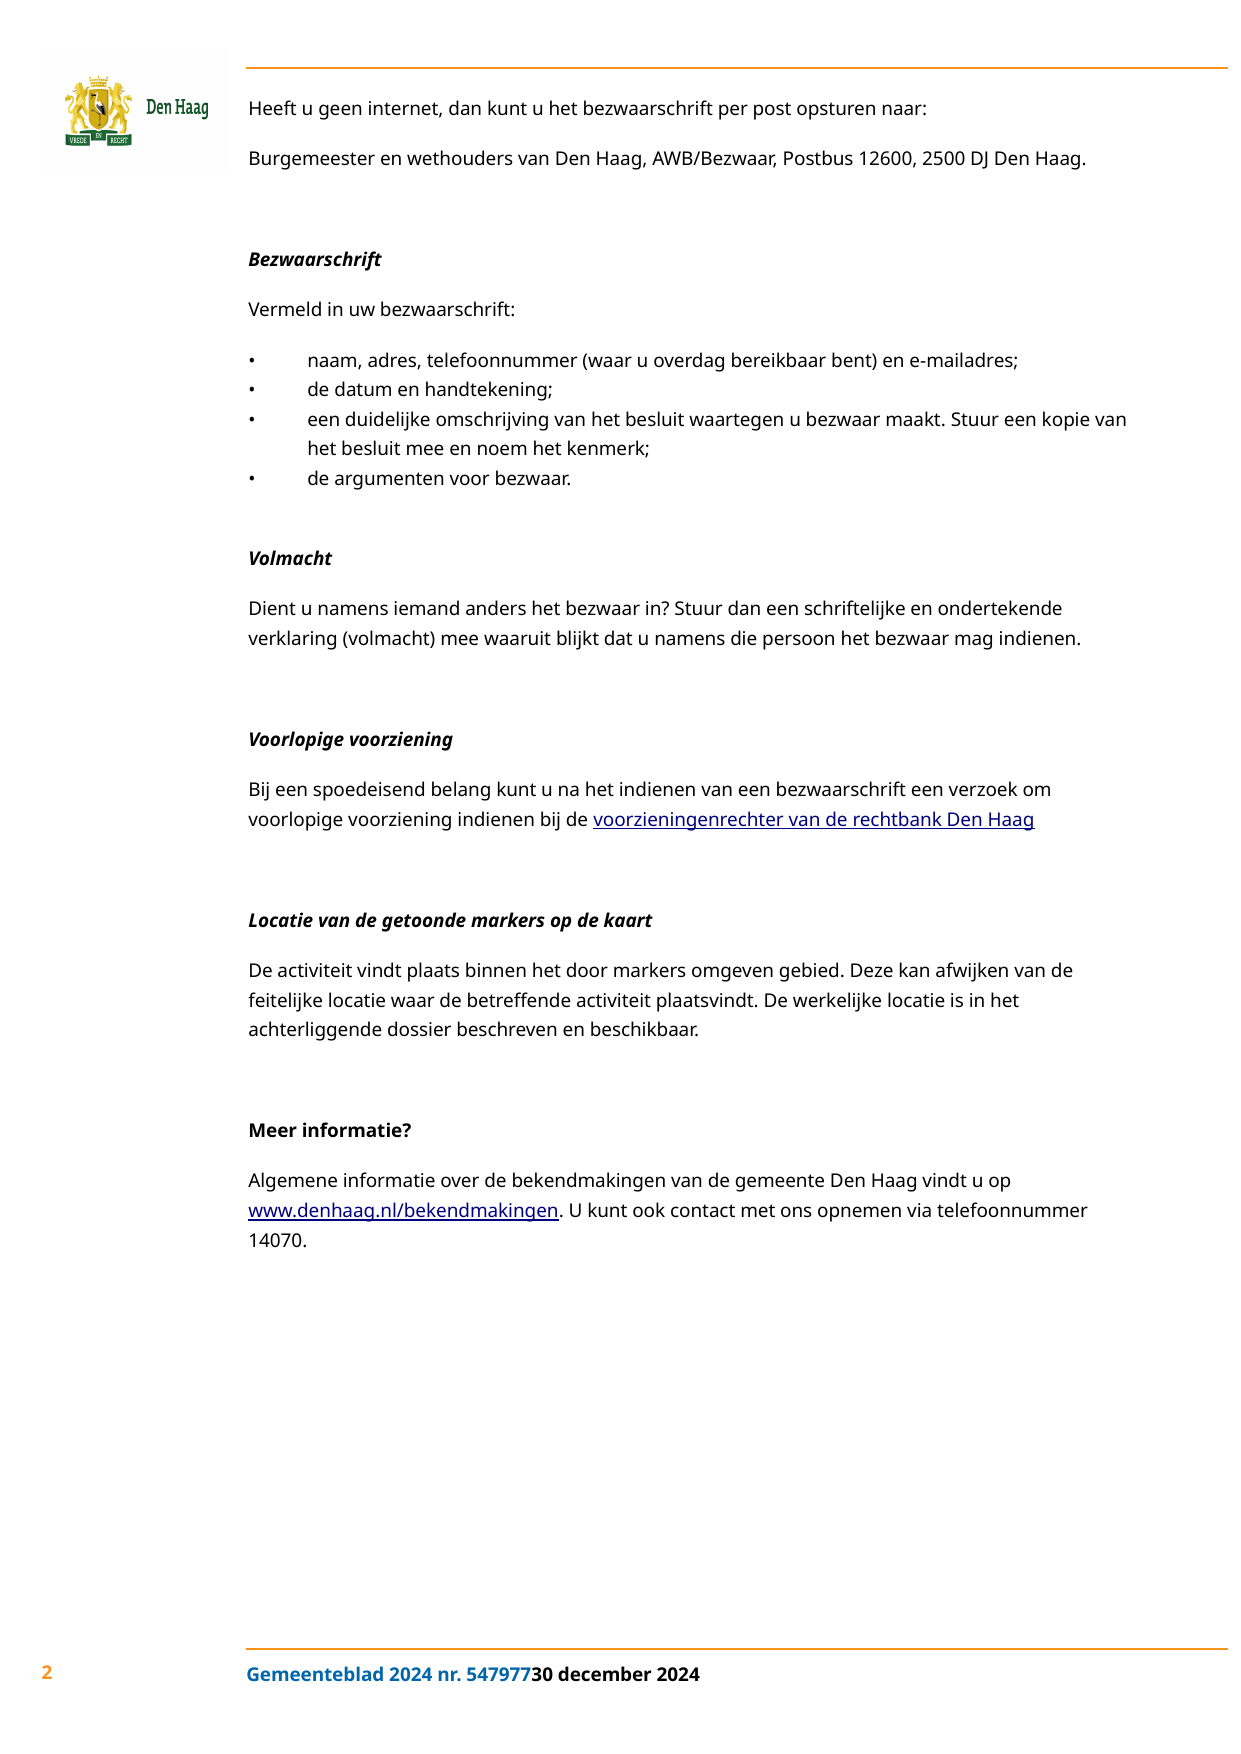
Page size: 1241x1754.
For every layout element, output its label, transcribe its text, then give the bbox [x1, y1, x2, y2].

text Voorlopige voorziening [248, 726, 1152, 752]
list een duidelijke omschrijving van het besluit waartegen u bezwaar maakt. Stuur een kopie van het besluit mee en noem het kenmerk; [248, 406, 1152, 461]
picture [41, 47, 231, 172]
text De activiteit vindt plaats binnen het door markers omgeven gebied. Deze kan afwijken van de feitelijke locatie waar de betreffende activiteit plaatsvindt. De werkelijke locatie is in het achterliggende dossier beschreven en beschikbaar. [248, 957, 1152, 1042]
list naam, adres, telefoonnummer (waar u overdag bereikbaar bent) en e-mailadres; [248, 347, 1152, 373]
text Algemene informatie over de bekendmakingen van de gemeente Den Haag vindt u op www.denhaag.nl/bekendmakingen. U kunt ook contact met ons opnemen via telefoonnummer 14070. [248, 1168, 1152, 1253]
text Volmacht [248, 545, 1152, 571]
text Bezwaarschrift [248, 246, 1152, 272]
text Dient u namens iemand anders het bezwaar in? Stuur dan een schriftelijke en ondertekende verklaring (volmacht) mee waaruit blijkt dat u namens die persoon het bezwaar mag indienen. [248, 596, 1152, 651]
text Heeft u geen internet, dan kunt u het bezwaarschrift per post opsturen naar: [248, 95, 1152, 121]
text Meer informatie? [248, 1117, 1152, 1143]
text Bij een spoedeisend belang kunt u na het indienen van een bezwaarschrift een verzoek om voorlopige voorziening indienen bij de voorzieningenrechter van de rechtbank Den Haag [248, 776, 1152, 832]
text Locatie van de getoonde markers op de kaart [248, 907, 1152, 933]
list de datum en handtekening; [248, 376, 1152, 402]
text Vermeld in uw bezwaarschrift: [248, 296, 1152, 322]
list de argumenten voor bezwaar. [248, 465, 1152, 491]
text Burgemeester en wethouders van Den Haag, AWB/Bezwaar, Postbus 12600, 2500 DJ Den Haag. [248, 145, 1152, 171]
